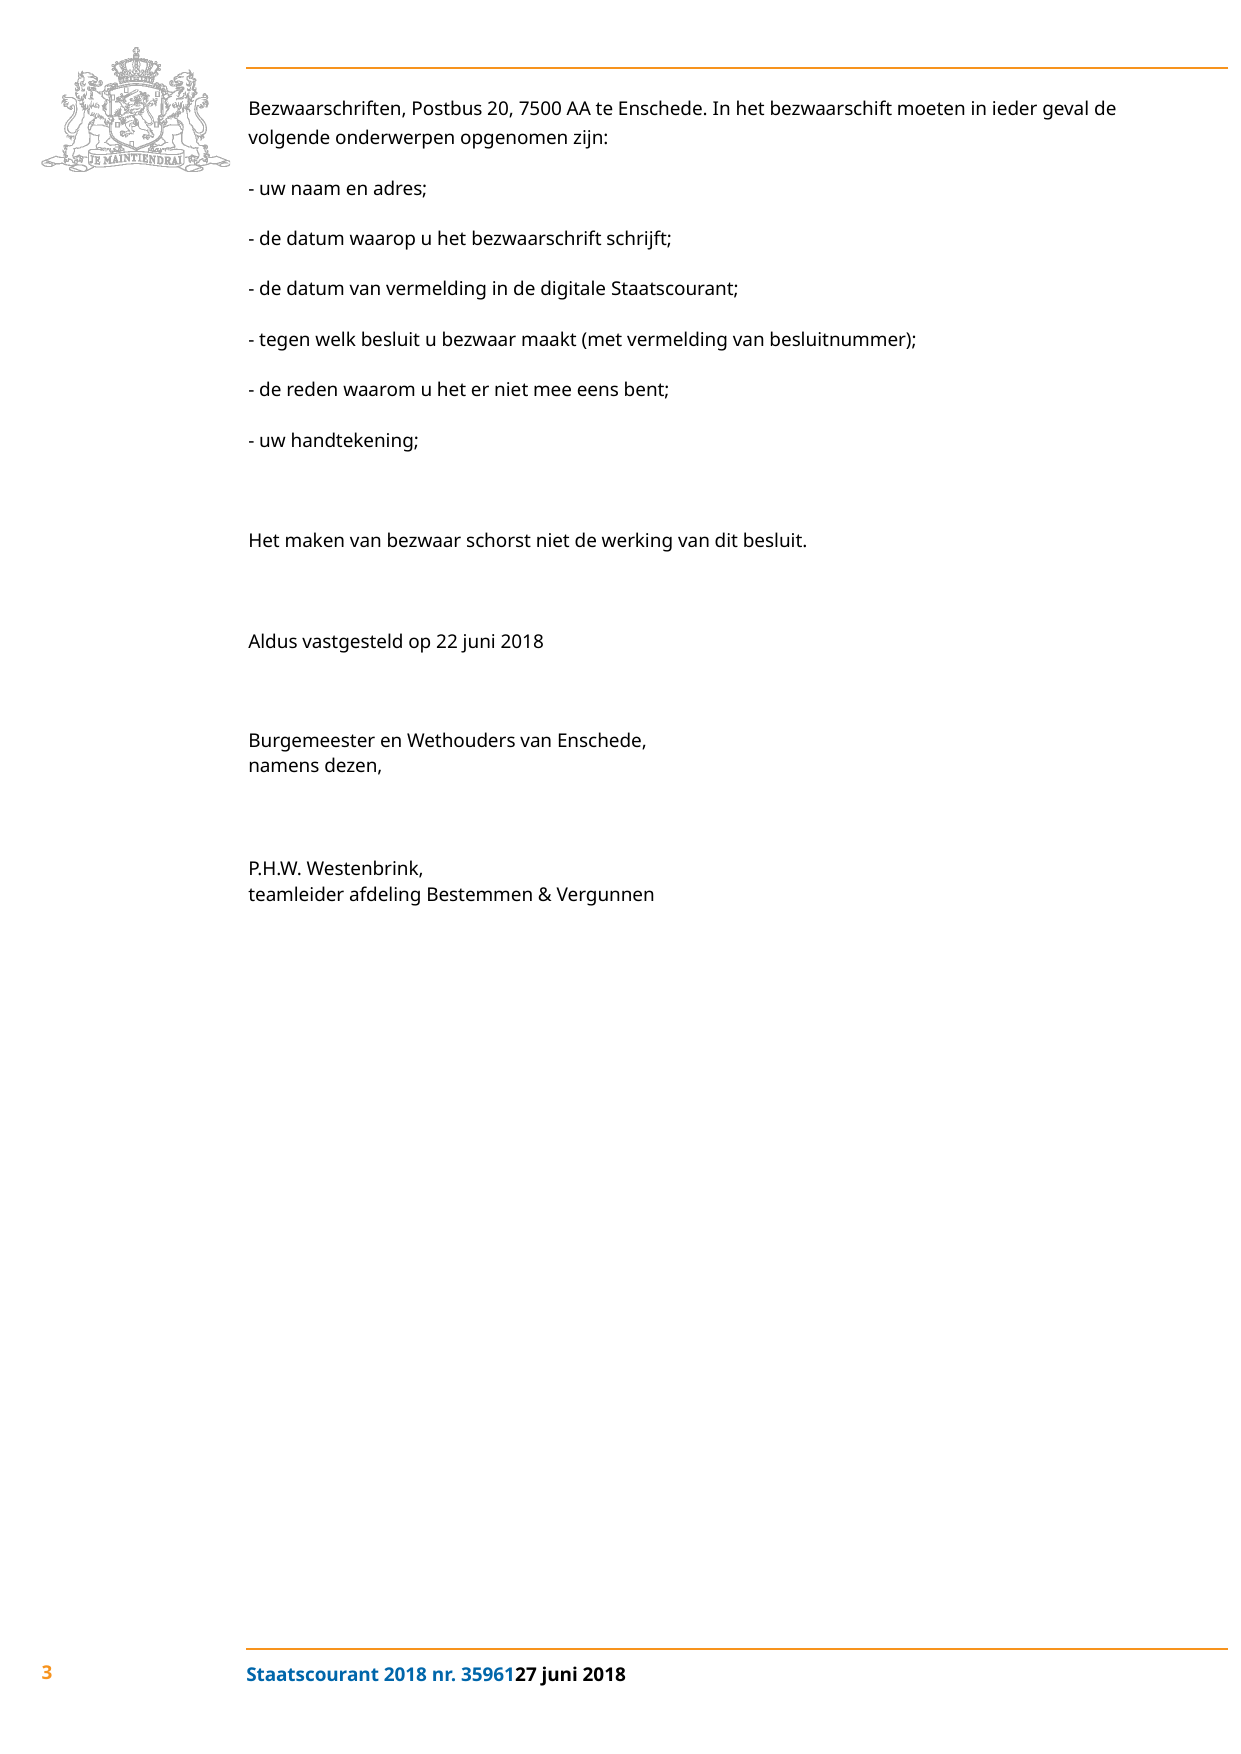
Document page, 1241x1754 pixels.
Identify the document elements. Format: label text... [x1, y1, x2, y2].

text Burgemeester en Wethouders van Enschede, [248, 727, 1152, 752]
text teamleider afdeling Bestemmen & Vergunnen [248, 881, 1152, 907]
text - tegen welk besluit u bezwaar maakt (met vermelding van besluitnummer); [248, 326, 1152, 352]
text P.H.W. Westenbrink, [248, 855, 1152, 881]
text - uw handtekening; [248, 427, 1152, 453]
text - de datum van vermelding in de digitale Staatscourant; [248, 276, 1152, 301]
text - de reden waarom u het er niet mee eens bent; [248, 376, 1152, 402]
text - de datum waarop u het bezwaarschrift schrijft; [248, 225, 1152, 251]
text Bezwaarschriften, Postbus 20, 7500 AA te Enschede. In het bezwaarschift moeten in ieder geval de volgende onderwerpen opgenomen zijn: [248, 95, 1152, 150]
text Aldus vastgesteld op 22 juni 2018 [248, 628, 1152, 654]
picture [41, 47, 231, 172]
text namens dezen, [248, 752, 1152, 778]
text - uw naam en adres; [248, 175, 1152, 201]
text Het maken van bezwaar schorst niet de werking van dit besluit. [248, 528, 1152, 553]
